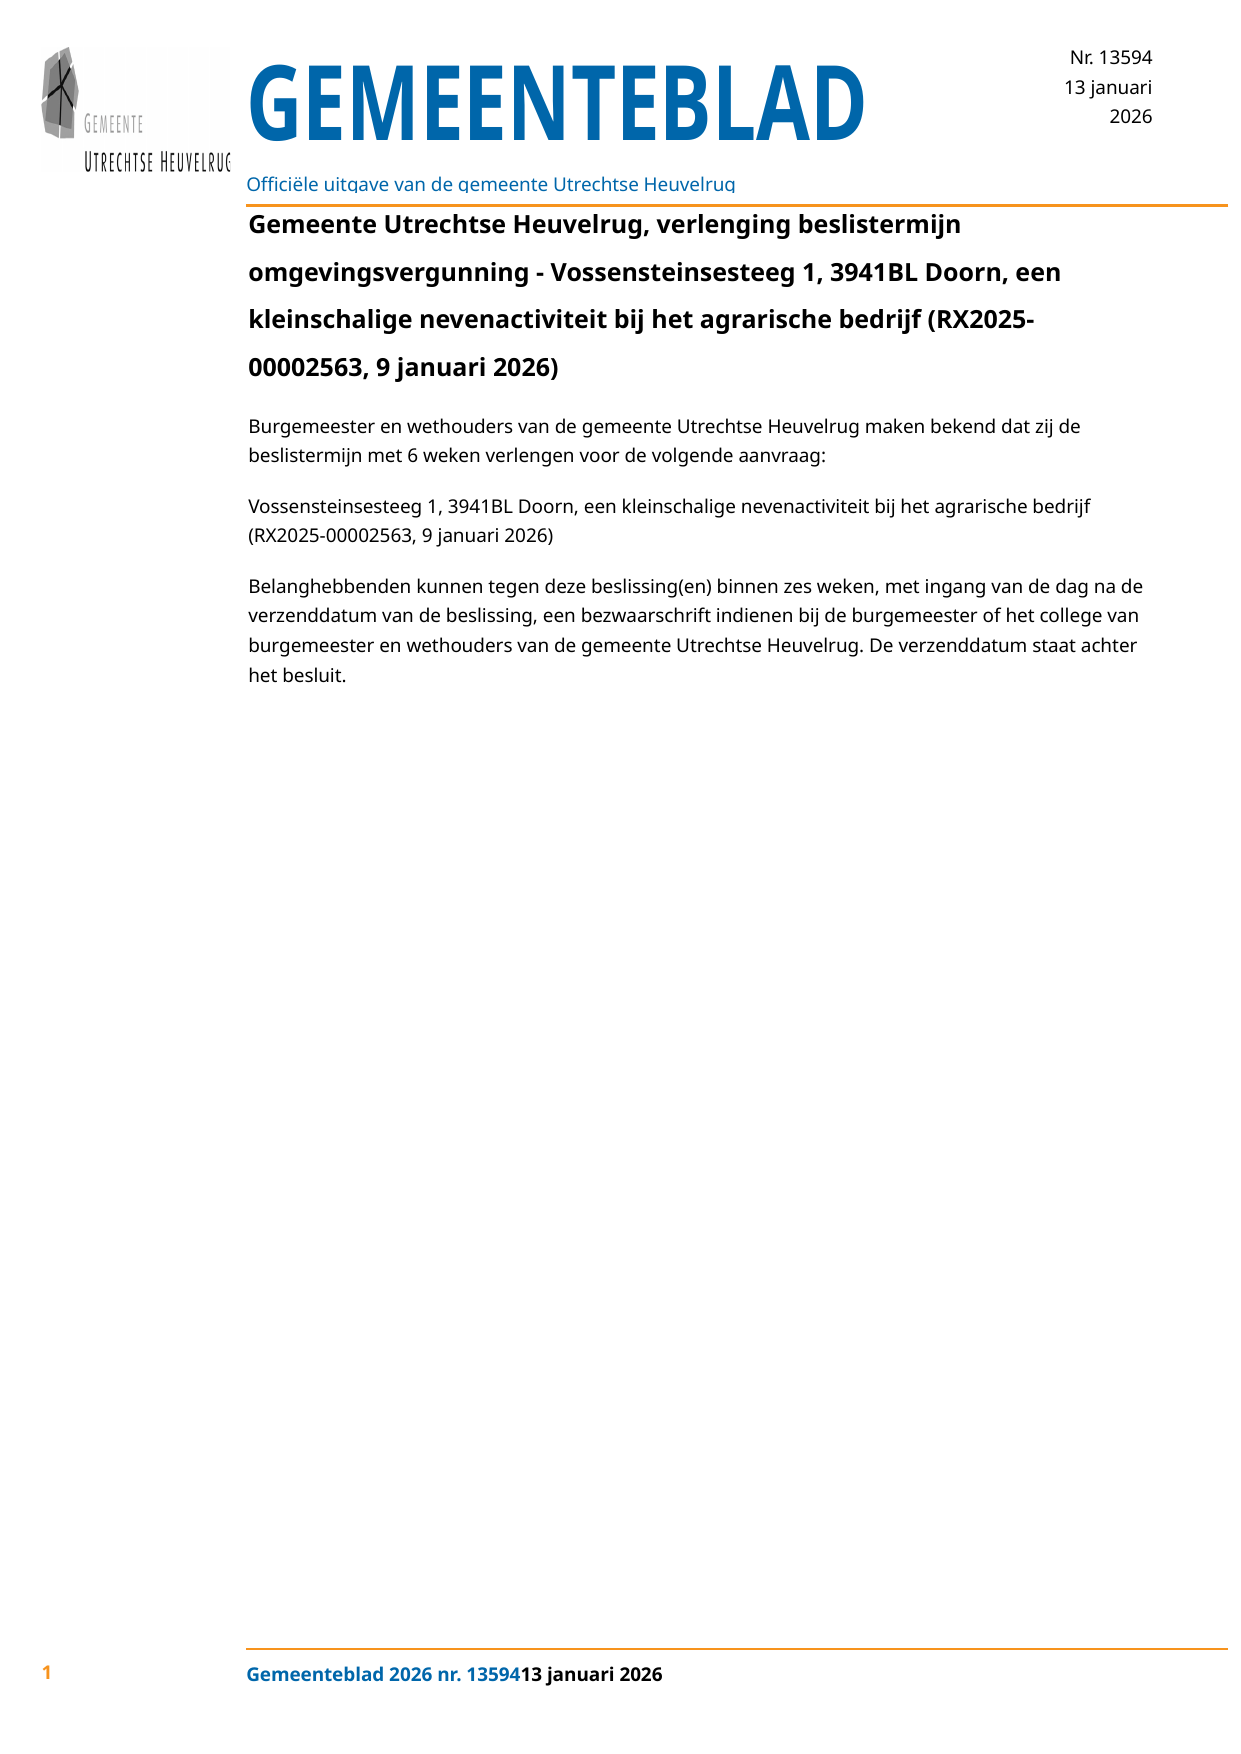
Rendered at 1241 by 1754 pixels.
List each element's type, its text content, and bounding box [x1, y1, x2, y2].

text Belanghebbenden kunnen tegen deze beslissing(en) binnen zes weken, met ingang van de dag na de verzenddatum van de beslissing, een bezwaarschrift indienen bij de burgemeester of het college van burgemeester en wethouders van de gemeente Utrechtse Heuvelrug. De verzenddatum staat achter het besluit. [248, 573, 1152, 688]
text Vossensteinsesteeg 1, 3941BL Doorn, een kleinschalige nevenactiviteit bij het agrarische bedrijf (RX2025-00002563, 9 januari 2026) [248, 493, 1152, 548]
text Gemeente Utrechtse Heuvelrug, verlenging beslistermijn omgevingsvergunning - Vossensteinsesteeg 1, 3941BL Doorn, een kleinschalige nevenactiviteit bij het agrarische bedrijf (RX2025-00002563, 9 januari 2026) [248, 207, 1152, 384]
picture [41, 47, 231, 172]
text Burgemeester en wethouders van de gemeente Utrechtse Heuvelrug maken bekend dat zij de beslistermijn met 6 weken verlengen voor de volgende aanvraag: [248, 413, 1152, 468]
